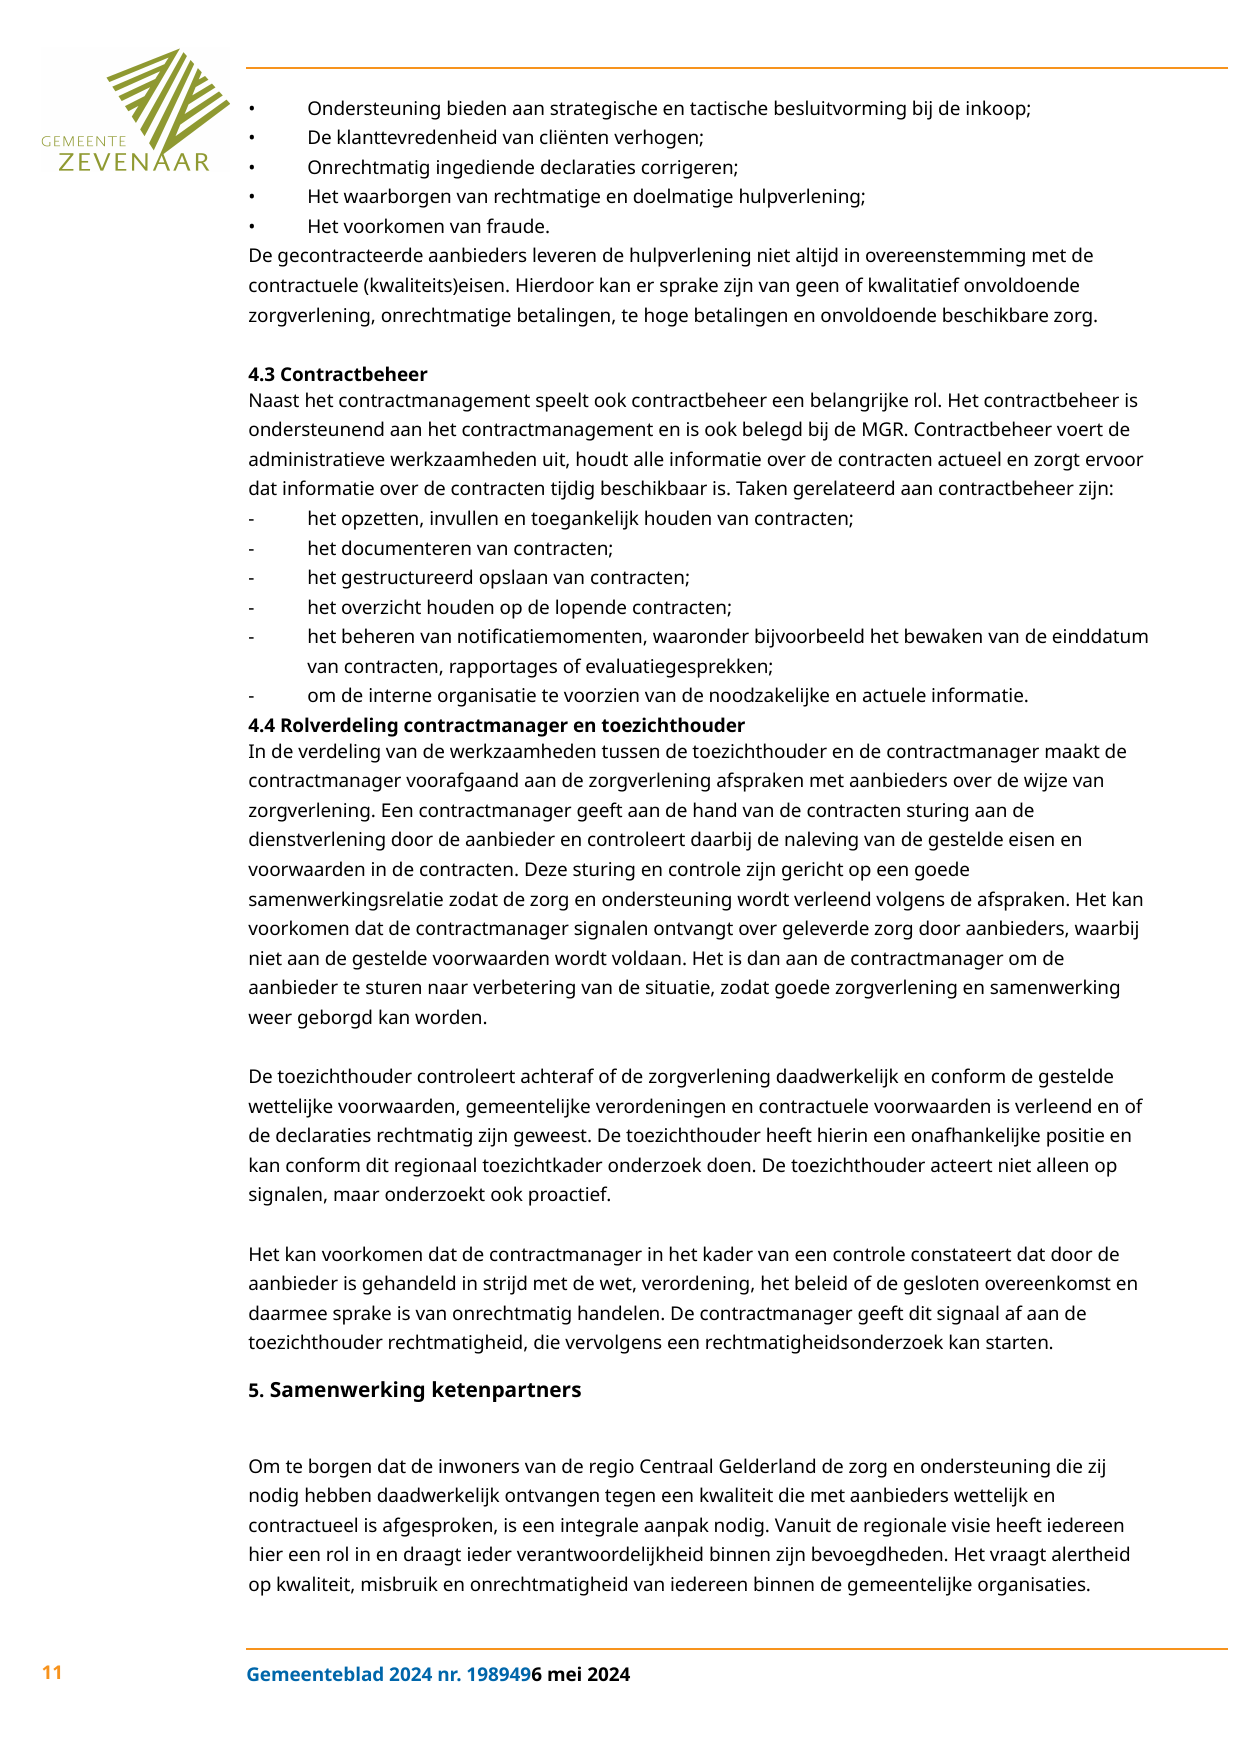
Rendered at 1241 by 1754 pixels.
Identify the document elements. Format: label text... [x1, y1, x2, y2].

list Het waarborgen van rechtmatige en doelmatige hulpverlening; [248, 183, 1152, 209]
text 4.3 Contractbeheer [248, 361, 1152, 387]
list Het voorkomen van fraude. [248, 213, 1152, 239]
list De klanttevredenheid van cliënten verhogen; [248, 124, 1152, 150]
list Ondersteuning bieden aan strategische en tactische besluitvorming bij de inkoop; [248, 95, 1152, 121]
list het beheren van notificatiemomenten, waaronder bijvoorbeeld het bewaken van de einddatum van contracten, rapportages of evaluatiegesprekken; [248, 623, 1152, 679]
text Het kan voorkomen dat de contractmanager in het kader van een controle constateert dat door de aanbieder is gehandeld in strijd met de wet, verordening, het beleid of de gesloten overeenkomst en daarmee sprake is van onrechtmatig handelen. De contractmanager geeft dit signaal af aan de toezichthouder rechtmatigheid, die vervolgens een rechtmatigheidsonderzoek kan starten. [248, 1241, 1152, 1355]
picture [41, 47, 231, 172]
list Onrechtmatig ingediende declaraties corrigeren; [248, 154, 1152, 180]
list het overzicht houden op de lopende contracten; [248, 594, 1152, 619]
text 4.4 Rolverdeling contractmanager en toezichthouder [248, 712, 1152, 738]
text 5. Samenwerking ketenpartners [248, 1375, 1152, 1404]
list het gestructureerd opslaan van contracten; [248, 564, 1152, 590]
text De gecontracteerde aanbieders leveren de hulpverlening niet altijd in overeenstemming met de contractuele (kwaliteits)eisen. Hierdoor kan er sprake zijn van geen of kwalitatief onvoldoende zorgverlening, onrechtmatige betalingen, te hoge betalingen en onvoldoende beschikbare zorg. [248, 243, 1152, 328]
text Naast het contractmanagement speelt ook contractbeheer een belangrijke rol. Het contractbeheer is ondersteunend aan het contractmanagement en is ook belegd bij de MGR. Contractbeheer voert de administratieve werkzaamheden uit, houdt alle informatie over de contracten actueel en zorgt ervoor dat informatie over de contracten tijdig beschikbaar is. Taken gerelateerd aan contractbeheer zijn: [248, 387, 1152, 501]
list om de interne organisatie te voorzien van de noodzakelijke en actuele informatie. [248, 683, 1152, 708]
text Om te borgen dat de inwoners van de regio Centraal Gelderland de zorg en ondersteuning die zij nodig hebben daadwerkelijk ontvangen tegen een kwaliteit die met aanbieders wettelijk en contractueel is afgesproken, is een integrale aanpak nodig. Vanuit de regionale visie heeft iedereen hier een rol in en draagt ieder verantwoordelijkheid binnen zijn bevoegdheden. Het vraagt alertheid op kwaliteit, misbruik en onrechtmatigheid van iedereen binnen de gemeentelijke organisaties. [248, 1453, 1152, 1597]
text De toezichthouder controleert achteraf of de zorgverlening daadwerkelijk en conform de gestelde wettelijke voorwaarden, gemeentelijke verordeningen en contractuele voorwaarden is verleend en of de declaraties rechtmatig zijn geweest. De toezichthouder heeft hierin een onafhankelijke positie en kan conform dit regionaal toezichtkader onderzoek doen. De toezichthouder acteert niet alleen op signalen, maar onderzoekt ook proactief. [248, 1063, 1152, 1207]
text In de verdeling van de werkzaamheden tussen de toezichthouder en de contractmanager maakt de contractmanager voorafgaand aan de zorgverlening afspraken met aanbieders over de wijze van zorgverlening. Een contractmanager geeft aan de hand van de contracten sturing aan de dienstverlening door de aanbieder en controleert daarbij de naleving van de gestelde eisen en voorwaarden in de contracten. Deze sturing en controle zijn gericht op een goede samenwerkingsrelatie zodat de zorg en ondersteuning wordt verleend volgens de afspraken. Het kan voorkomen dat de contractmanager signalen ontvangt over geleverde zorg door aanbieders, waarbij niet aan de gestelde voorwaarden wordt voldaan. Het is dan aan de contractmanager om de aanbieder te sturen naar verbetering van de situatie, zodat goede zorgverlening en samenwerking weer geborgd kan worden. [248, 738, 1152, 1030]
list het opzetten, invullen en toegankelijk houden van contracten; [248, 505, 1152, 531]
list het documenteren van contracten; [248, 535, 1152, 560]
